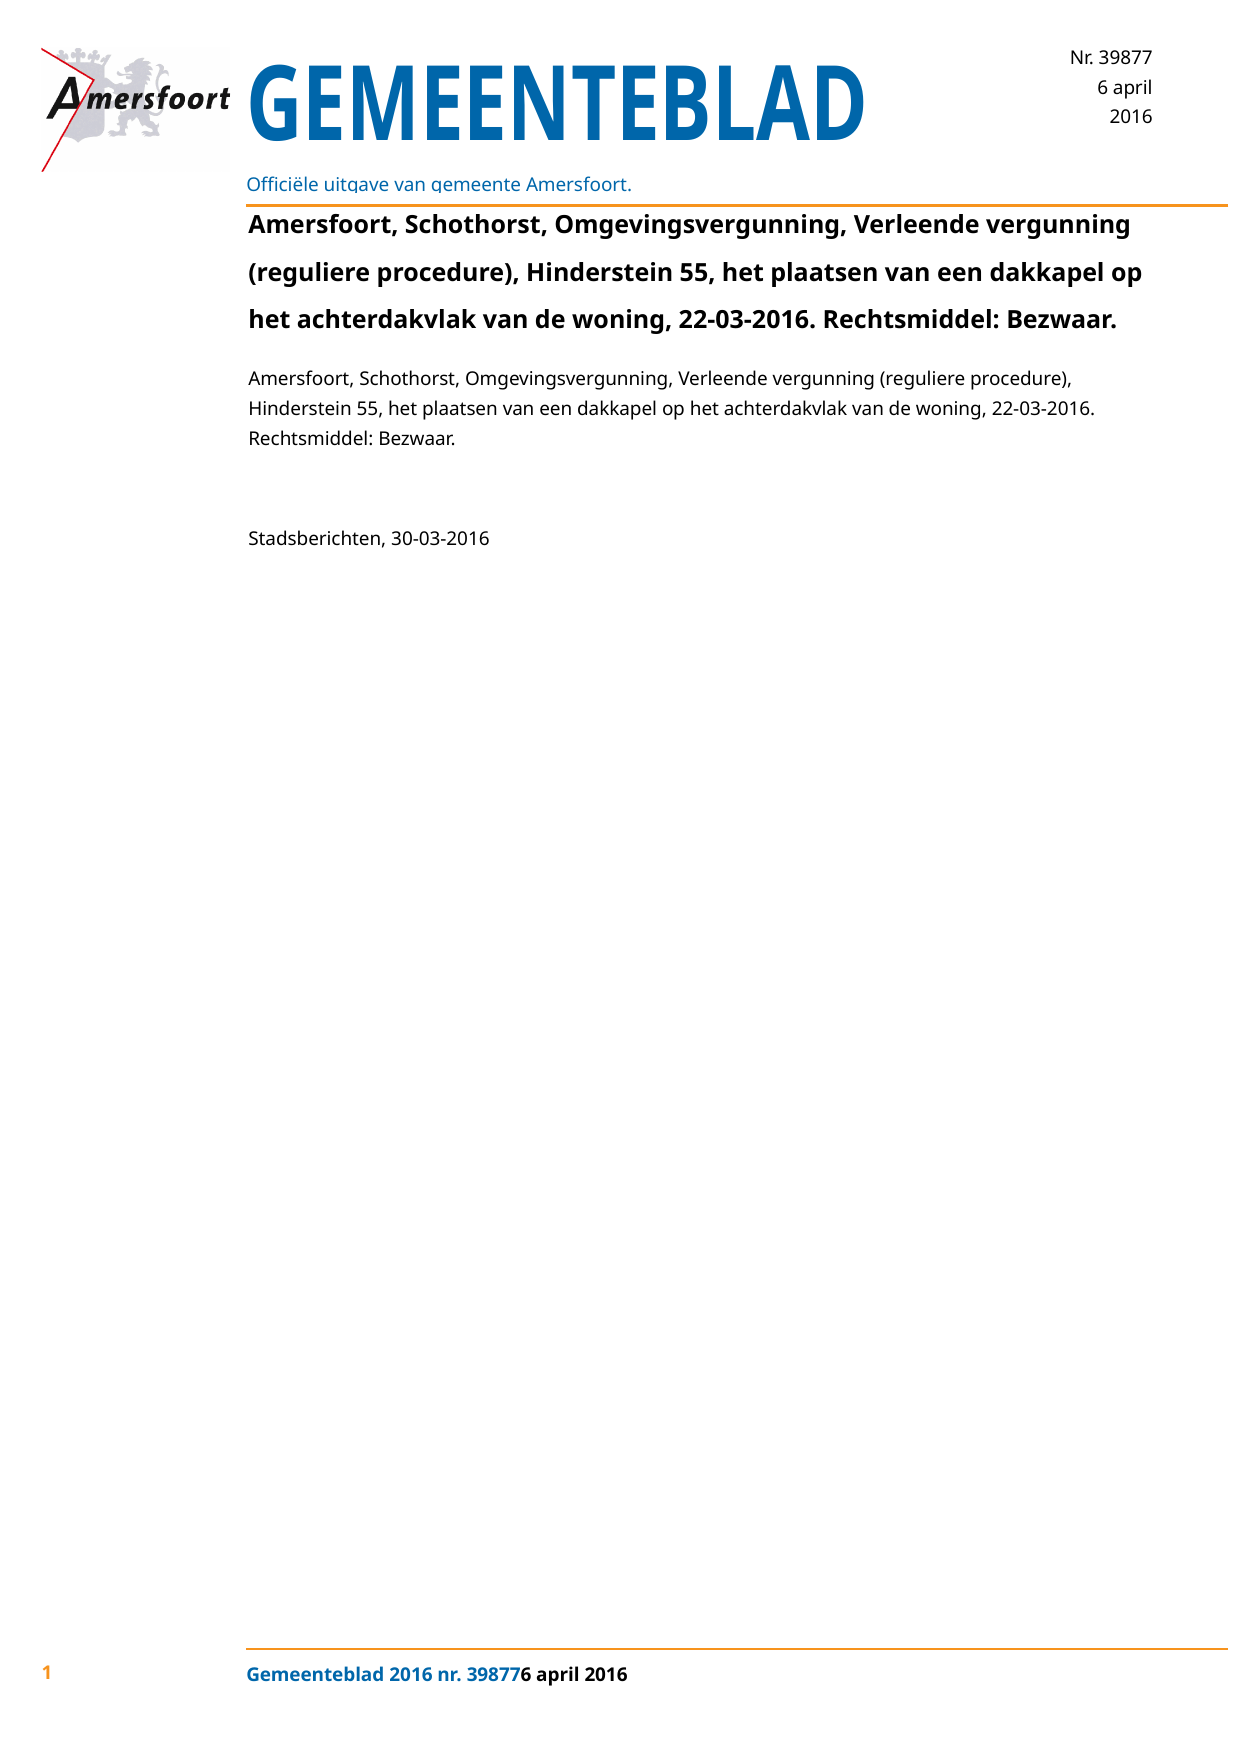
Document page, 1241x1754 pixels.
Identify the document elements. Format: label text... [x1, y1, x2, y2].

text Amersfoort, Schothorst, Omgevingsvergunning, Verleende vergunning (reguliere procedure), Hinderstein 55, het plaatsen van een dakkapel op het achterdakvlak van de woning, 22-03-2016. Rechtsmiddel: Bezwaar. [248, 207, 1152, 336]
text Amersfoort, Schothorst, Omgevingsvergunning, Verleende vergunning (reguliere procedure), Hinderstein 55, het plaatsen van een dakkapel op het achterdakvlak van de woning, 22-03-2016. Rechtsmiddel: Bezwaar. [248, 366, 1152, 450]
text Stadsberichten, 30-03-2016 [248, 526, 1152, 551]
picture [41, 47, 231, 172]
